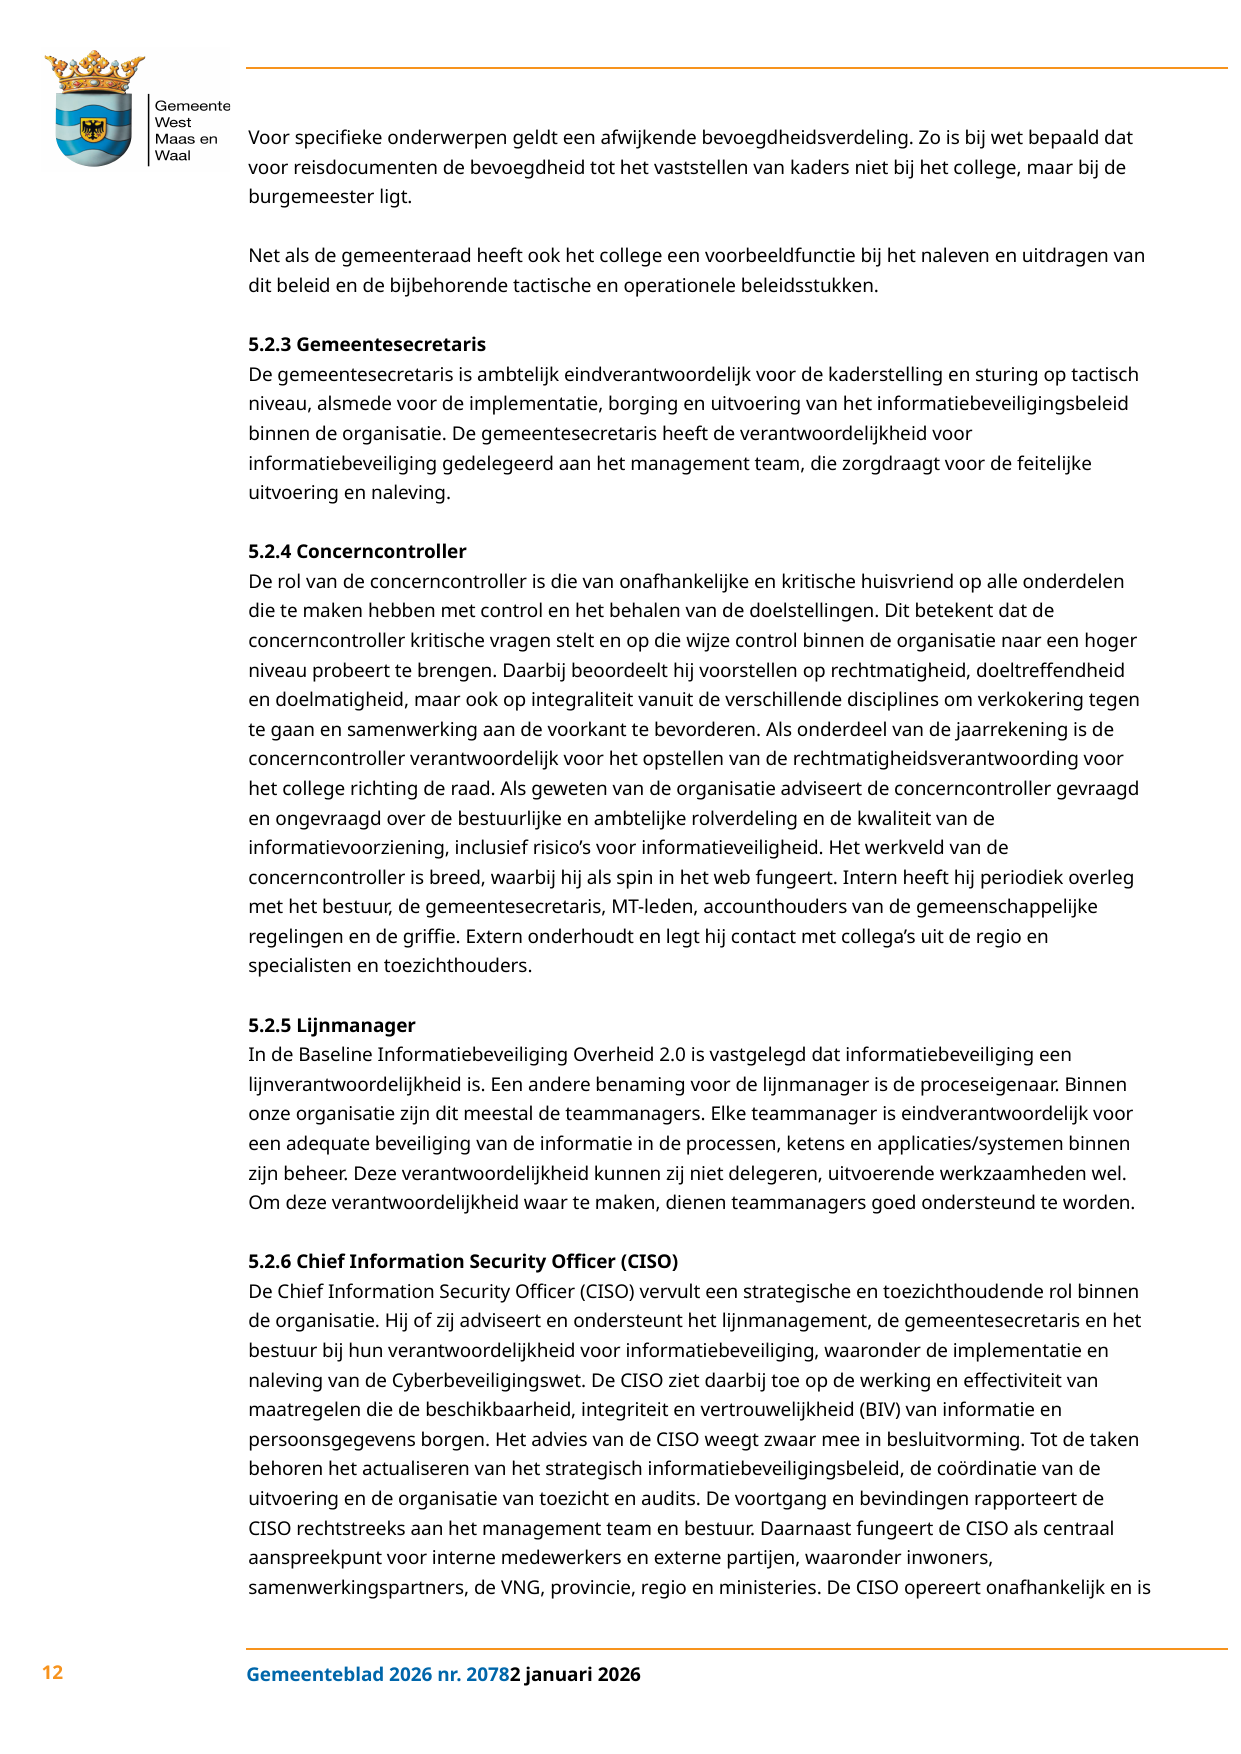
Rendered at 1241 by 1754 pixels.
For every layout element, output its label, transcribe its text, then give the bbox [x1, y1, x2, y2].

text 5.2.3 Gemeentesecretaris [248, 331, 1152, 357]
text 5.2.5 Lijnmanager [248, 1012, 1152, 1038]
text Net als de gemeenteraad heeft ook het college een voorbeeldfunctie bij het naleven en uitdragen van dit beleid en de bijbehorende tactische en operationele beleidsstukken. [248, 243, 1152, 298]
text Voor specifieke onderwerpen geldt een afwijkende bevoegdheidsverdeling. Zo is bij wet bepaald dat voor reisdocumenten de bevoegdheid tot het vaststellen van kaders niet bij het college, maar bij de burgemeester ligt. [248, 124, 1152, 209]
text 5.2.4 Concerncontroller [248, 538, 1152, 564]
text De gemeentesecretaris is ambtelijk eindverantwoordelijk voor de kaderstelling en sturing op tactisch niveau, alsmede voor de implementatie, borging en uitvoering van het informatiebeveiligingsbeleid binnen de organisatie. De gemeentesecretaris heeft de verantwoordelijkheid voor informatiebeveiliging gedelegeerd aan het management team, die zorgdraagt voor de feitelijke uitvoering en naleving. [248, 361, 1152, 505]
text In de Baseline Informatiebeveiliging Overheid 2.0 is vastgelegd dat informatiebeveiliging een lijnverantwoordelijkheid is. Een andere benaming voor de lijnmanager is de proceseigenaar. Binnen onze organisatie zijn dit meestal de teammanagers. Elke teammanager is eindverantwoordelijk voor een adequate beveiliging van de informatie in de processen, ketens en applicaties/systemen binnen zijn beheer. Deze verantwoordelijkheid kunnen zij niet delegeren, uitvoerende werkzaamheden wel. Om deze verantwoordelijkheid waar te maken, dienen teammanagers goed ondersteund te worden. [248, 1041, 1152, 1215]
text 5.2.6 Chief Information Security Officer (CISO) [248, 1248, 1152, 1274]
picture [41, 47, 231, 172]
text De rol van de concerncontroller is die van onafhankelijke en kritische huisvriend op alle onderdelen die te maken hebben met control en het behalen van de doelstellingen. Dit betekent dat de concerncontroller kritische vragen stelt en op die wijze control binnen de organisatie naar een hoger niveau probeert te brengen. Daarbij beoordeelt hij voorstellen op rechtmatigheid, doeltreffendheid en doelmatigheid, maar ook op integraliteit vanuit de verschillende disciplines om verkokering tegen te gaan en samenwerking aan de voorkant te bevorderen. Als onderdeel van de jaarrekening is de concerncontroller verantwoordelijk voor het opstellen van de rechtmatigheidsverantwoording voor het college richting de raad. Als geweten van de organisatie adviseert de concerncontroller gevraagd en ongevraagd over de bestuurlijke en ambtelijke rolverdeling en de kwaliteit van de informatievoorziening, inclusief risico’s voor informatieveiligheid. Het werkveld van de concerncontroller is breed, waarbij hij als spin in het web fungeert. Intern heeft hij periodiek overleg met het bestuur, de gemeentesecretaris, MT-leden, accounthouders van de gemeenschappelijke regelingen en de griffie. Extern onderhoudt en legt hij contact met collega’s uit de regio en specialisten en toezichthouders. [248, 568, 1152, 978]
text De Chief Information Security Officer (CISO) vervult een strategische en toezichthoudende rol binnen de organisatie. Hij of zij adviseert en ondersteunt het lijnmanagement, de gemeentesecretaris en het bestuur bij hun verantwoordelijkheid voor informatiebeveiliging, waaronder de implementatie en naleving van de Cyberbeveiligingswet. De CISO ziet daarbij toe op de werking en effectiviteit van maatregelen die de beschikbaarheid, integriteit en vertrouwelijkheid (BIV) van informatie en persoonsgegevens borgen. Het advies van de CISO weegt zwaar mee in besluitvorming. Tot de taken behoren het actualiseren van het strategisch informatiebeveiligingsbeleid, de coördinatie van de uitvoering en de organisatie van toezicht en audits. De voortgang en bevindingen rapporteert de CISO rechtstreeks aan het management team en bestuur. Daarnaast fungeert de CISO als centraal aanspreekpunt voor interne medewerkers en externe partijen, waaronder inwoners, samenwerkingspartners, de VNG, provincie, regio en ministeries. De CISO opereert onafhankelijk en is [248, 1278, 1152, 1600]
